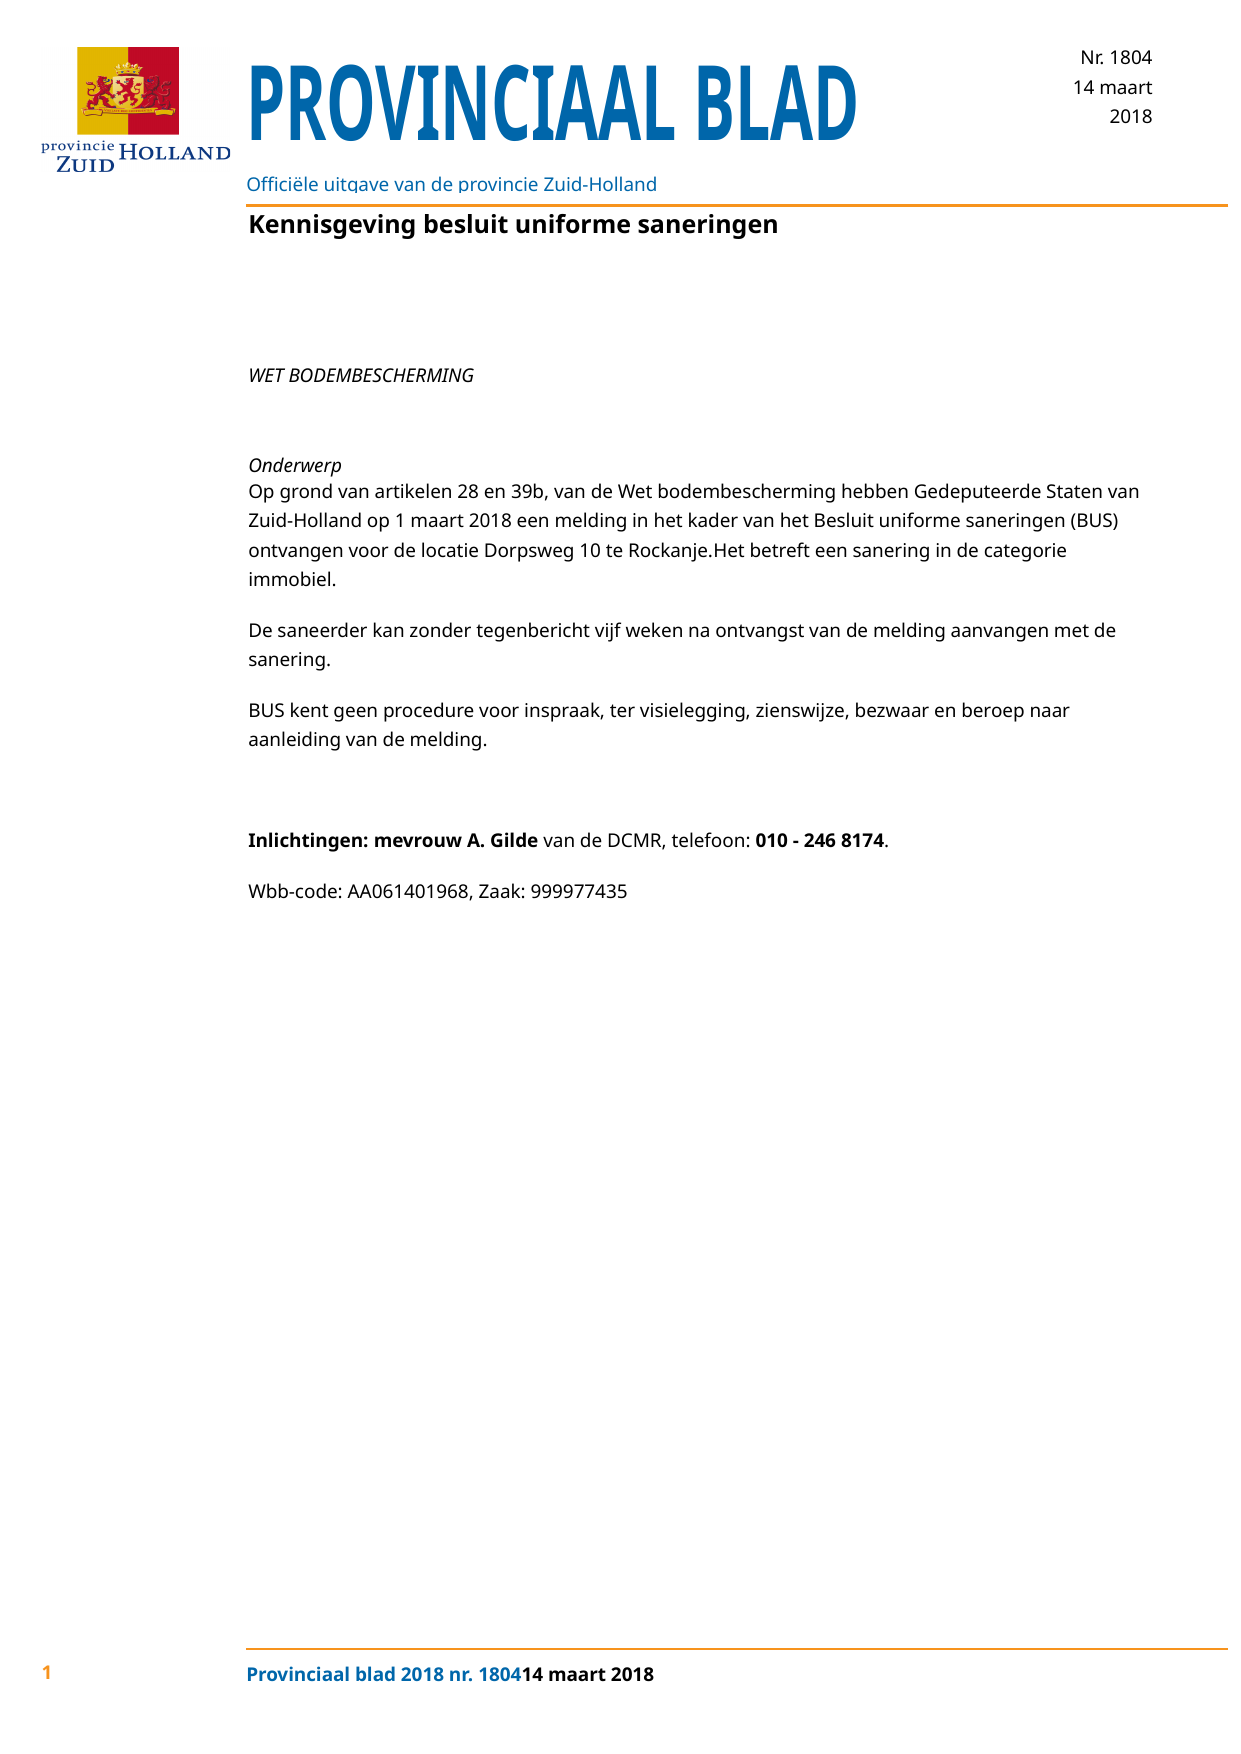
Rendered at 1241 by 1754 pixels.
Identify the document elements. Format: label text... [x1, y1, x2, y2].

text WET BODEMBESCHERMING [248, 362, 1152, 388]
text BUS kent geen procedure voor inspraak, ter visielegging, zienswijze, bezwaar en beroep naar aanleiding van de melding. [248, 697, 1152, 752]
picture [41, 47, 231, 172]
text Inlichtingen: mevrouw A. Gilde van de DCMR, telefoon: 010 - 246 8174. [248, 827, 1152, 853]
text De saneerder kan zonder tegenbericht vijf weken na ontvangst van de melding aanvangen met de sanering. [248, 617, 1152, 672]
text Kennisgeving besluit uniforme saneringen [248, 207, 1152, 241]
text Op grond van artikelen 28 en 39b, van de Wet bodembescherming hebben Gedeputeerde Staten van Zuid-Holland op 1 maart 2018 een melding in het kader van het Besluit uniforme saneringen (BUS) ontvangen voor de locatie Dorpsweg 10 te Rockanje.Het betreft een sanering in de categorie immobiel. [248, 478, 1152, 592]
text Onderwerp [248, 452, 1152, 478]
text Wbb-code: AA061401968, Zaak: 999977435 [248, 878, 1152, 903]
